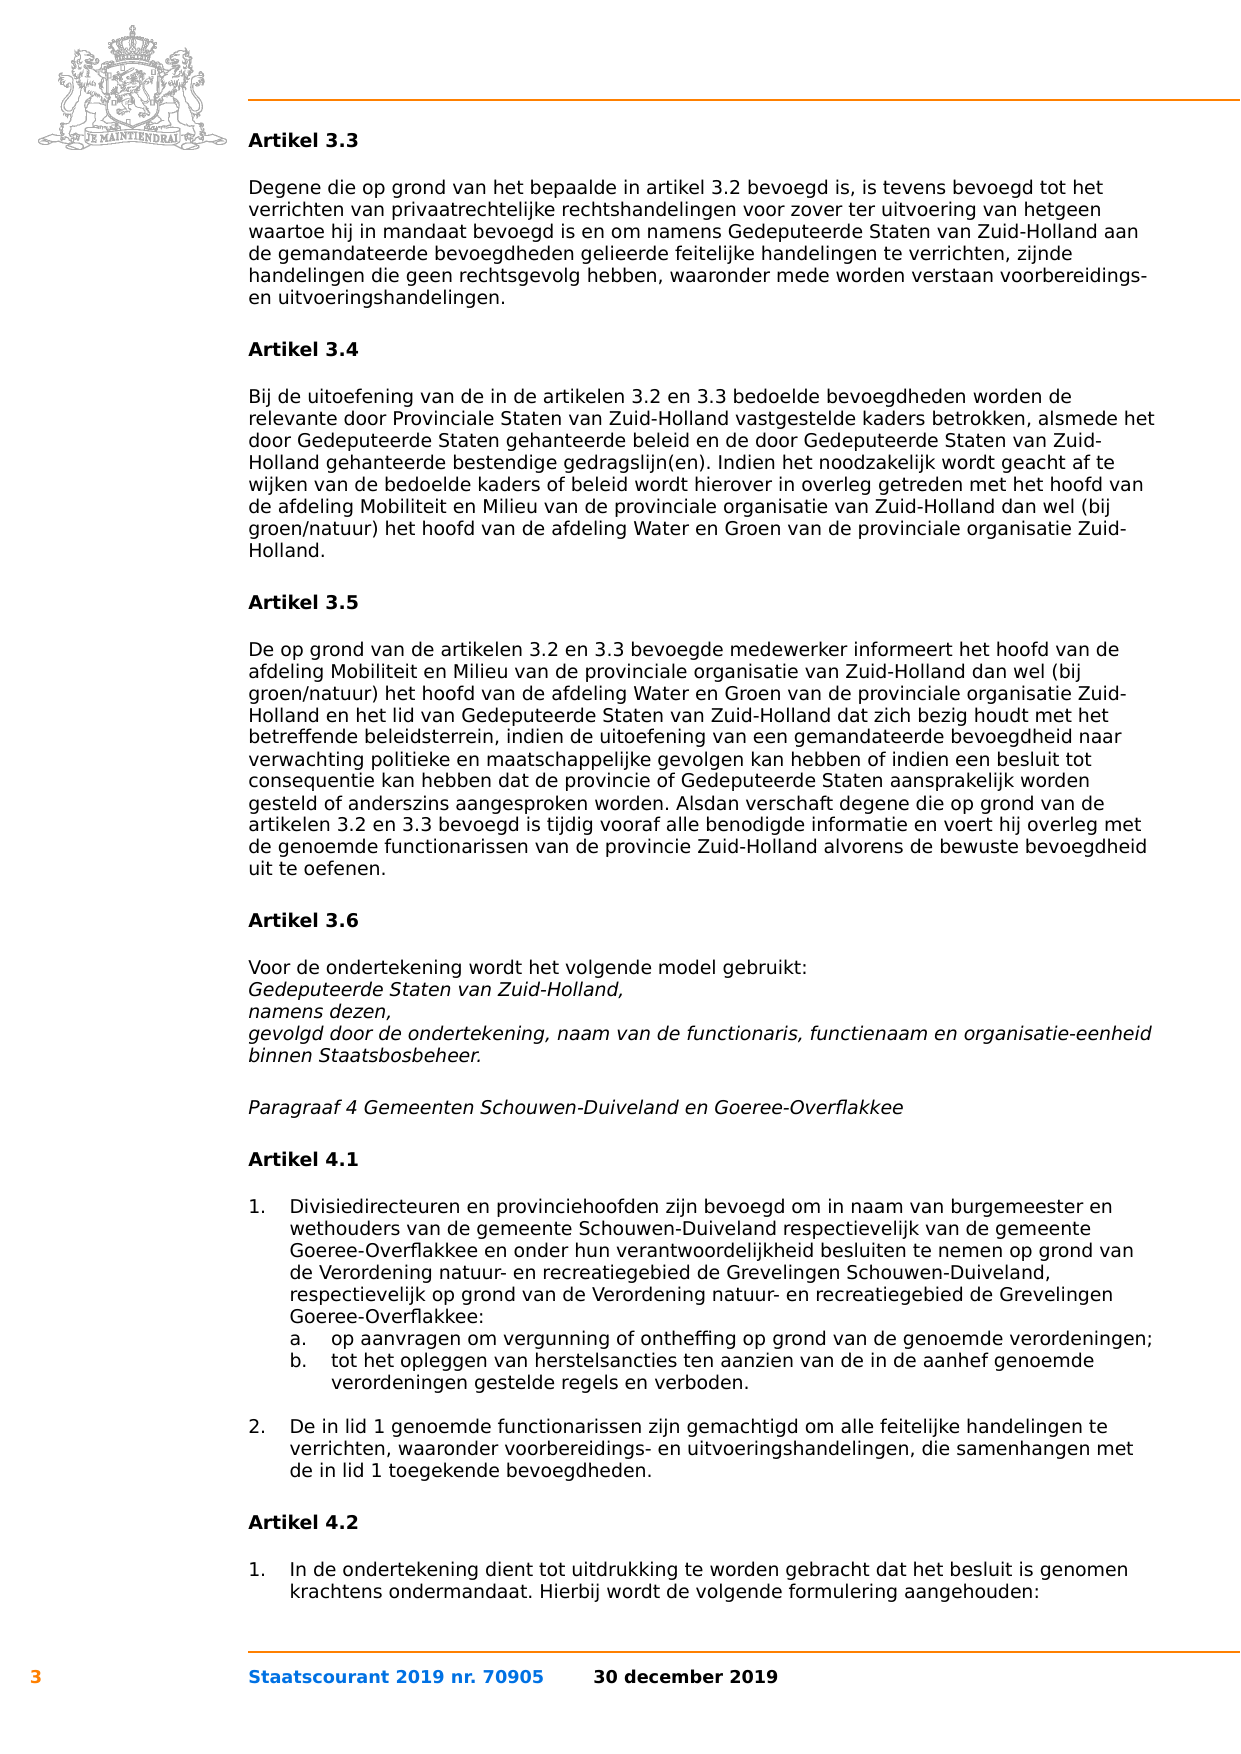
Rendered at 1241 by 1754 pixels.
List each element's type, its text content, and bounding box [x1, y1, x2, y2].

subtitle Artikel 3.5 [248, 592, 1163, 613]
subtitle Artikel 3.3 [248, 130, 1163, 152]
subtitle Paragraaf 4 Gemeenten Schouwen-Duiveland en Goeree-Overflakkee [248, 1097, 1163, 1119]
subtitle Artikel 4.1 [248, 1149, 1163, 1171]
text 2. De in lid 1 genoemde functionarissen zijn gemachtigd om alle feitelijke handelingen te verrichten, waaronder voorbereidings- en uitvoeringshandelingen, die samenhangen met de in lid 1 toegekende bevoegdheden. [248, 1416, 1163, 1482]
text 1. Divisiedirecteuren en provinciehoofden zijn bevoegd om in naam van burgemeester en wethouders van de gemeente Schouwen-Duiveland respectievelijk van de gemeente Goeree-Overflakkee en onder hun verantwoordelijkheid besluiten te nemen op grond van de Verordening natuur- en recreatiegebied de Grevelingen Schouwen-Duiveland, respectievelijk op grond van de Verordening natuur- en recreatiegebied de Grevelingen Goeree-Overflakkee: [248, 1196, 1163, 1328]
text De op grond van de artikelen 3.2 en 3.3 bevoegde medewerker informeert het hoofd van de afdeling Mobiliteit en Milieu van de provinciale organisatie van Zuid-Holland dan wel (bij groen/natuur) het hoofd van de afdeling Water en Groen van de provinciale organisatie Zuid-Holland en het lid van Gedeputeerde Staten van Zuid-Holland dat zich bezig houdt met het betreffende beleidsterrein, indien de uitoefening van een gemandateerde bevoegdheid naar verwachting politieke en maatschappelijke gevolgen kan hebben of indien een besluit tot consequentie kan hebben dat de provincie of Gedeputeerde Staten aansprakelijk worden gesteld of anderszins aangesproken worden. Alsdan verschaft degene die op grond van de artikelen 3.2 en 3.3 bevoegd is tijdig vooraf alle benodigde informatie en voert hij overleg met de genoemde functionarissen van de provincie Zuid-Holland alvorens de bewuste bevoegdheid uit te oefenen. [248, 638, 1163, 880]
text namens dezen, [248, 1001, 1163, 1023]
text Bij de uitoefening van de in de artikelen 3.2 en 3.3 bedoelde bevoegdheden worden de relevante door Provinciale Staten van Zuid-Holland vastgestelde kaders betrokken, alsmede het door Gedeputeerde Staten gehanteerde beleid en de door Gedeputeerde Staten van Zuid-Holland gehanteerde bestendige gedragslijn(en). Indien het noodzakelijk wordt geacht af te wijken van de bedoelde kaders of beleid wordt hierover in overleg getreden met het hoofd van de afdeling Mobiliteit en Milieu van de provinciale organisatie van Zuid-Holland dan wel (bij groen/natuur) het hoofd van de afdeling Water en Groen van de provinciale organisatie Zuid-Holland. [248, 386, 1163, 562]
text Voor de ondertekening wordt het volgende model gebruikt: [248, 957, 1163, 979]
subtitle Artikel 4.2 [248, 1512, 1163, 1534]
subtitle Artikel 3.4 [248, 339, 1163, 361]
text Degene die op grond van het bepaalde in artikel 3.2 bevoegd is, is tevens bevoegd tot het verrichten van privaatrechtelijke rechtshandelingen voor zover ter uitvoering van hetgeen waartoe hij in mandaat bevoegd is en om namens Gedeputeerde Staten van Zuid-Holland aan de gemandateerde bevoegdheden gelieerde feitelijke handelingen te verrichten, zijnde handelingen die geen rechtsgevolg hebben, waaronder mede worden verstaan voorbereidings- en uitvoeringshandelingen. [248, 177, 1163, 309]
text b. tot het opleggen van herstelsancties ten aanzien van de in de aanhef genoemde verordeningen gestelde regels en verboden. [289, 1350, 1163, 1394]
picture [38, 25, 227, 150]
text 1. In de ondertekening dient tot uitdrukking te worden gebracht dat het besluit is genomen krachtens ondermandaat. Hierbij wordt de volgende formulering aangehouden: [248, 1559, 1163, 1603]
text gevolgd door de ondertekening, naam van de functionaris, functienaam en organisatie-eenheid binnen Staatsbosbeheer. [248, 1023, 1163, 1067]
text a. op aanvragen om vergunning of ontheffing op grond van de genoemde verordeningen; [289, 1328, 1163, 1350]
subtitle Artikel 3.6 [248, 910, 1163, 932]
text Gedeputeerde Staten van Zuid-Holland, [248, 979, 1163, 1001]
